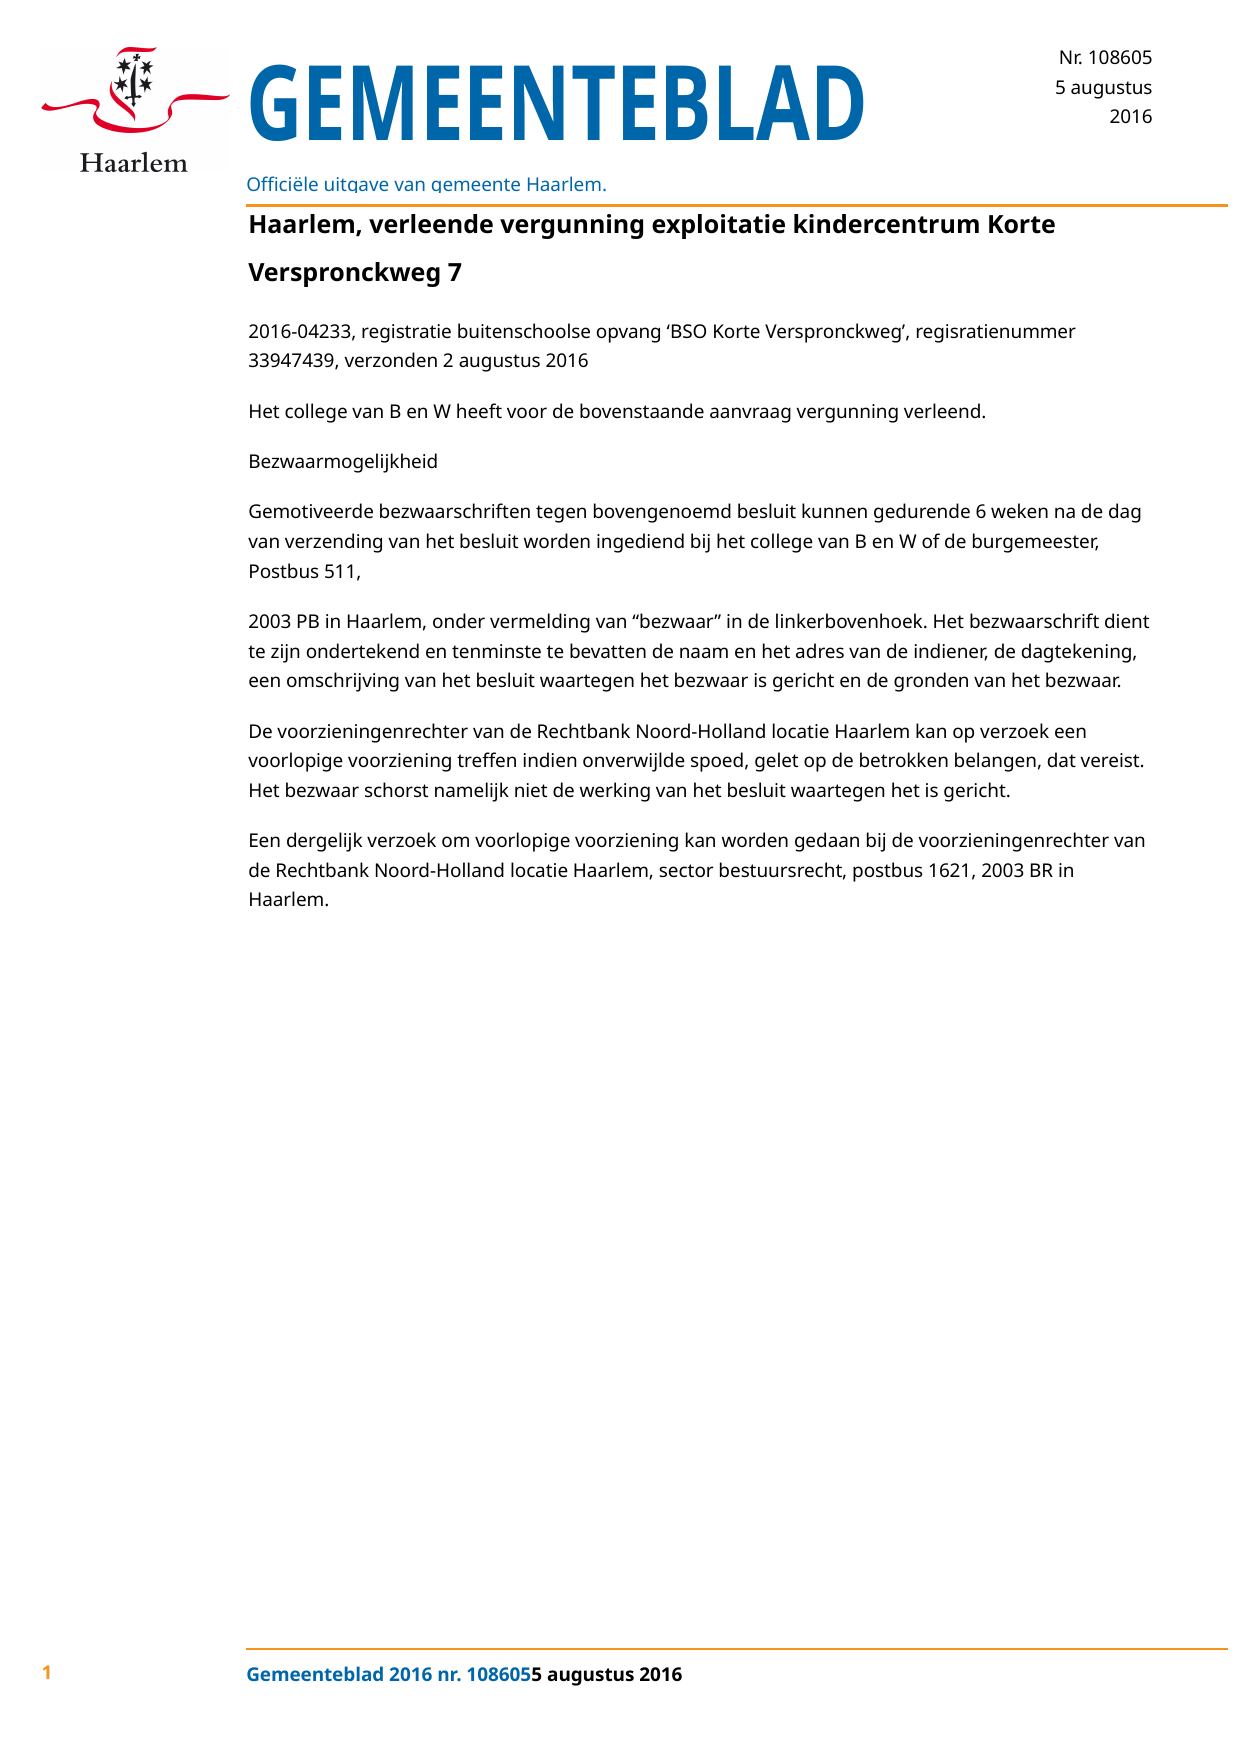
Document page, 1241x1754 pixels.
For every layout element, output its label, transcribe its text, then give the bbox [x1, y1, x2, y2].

text De voorzieningenrechter van de Rechtbank Noord-Holland locatie Haarlem kan op verzoek een voorlopige voorziening treffen indien onverwijlde spoed, gelet op de betrokken belangen, dat vereist. Het bezwaar schorst namelijk niet de werking van het besluit waartegen het is gericht. [248, 718, 1152, 803]
text 2003 PB in Haarlem, onder vermelding van “bezwaar” in de linkerbovenhoek. Het bezwaarschrift dient te zijn ondertekend en tenminste te bevatten de naam en het adres van de indiener, de dagtekening, een omschrijving van het besluit waartegen het bezwaar is gericht en de gronden van het bezwaar. [248, 608, 1152, 693]
text Bezwaarmogelijkheid [248, 448, 1152, 474]
text Gemotiveerde bezwaarschriften tegen bovengenoemd besluit kunnen gedurende 6 weken na de dag van verzending van het besluit worden ingediend bij het college van B en W of de burgemeester, Postbus 511, [248, 499, 1152, 584]
text 2016-04233, registratie buitenschoolse opvang ‘BSO Korte Verspronckweg’, regisratienummer 33947439, verzonden 2 augustus 2016 [248, 318, 1152, 373]
text Het college van B en W heeft voor de bovenstaande aanvraag vergunning verleend. [248, 398, 1152, 424]
text Een dergelijk verzoek om voorlopige voorziening kan worden gedaan bij de voorzieningenrechter van de Rechtbank Noord-Holland locatie Haarlem, sector bestuursrecht, postbus 1621, 2003 BR in Haarlem. [248, 827, 1152, 912]
text Haarlem, verleende vergunning exploitatie kindercentrum Korte Verspronckweg 7 [248, 207, 1152, 288]
picture [41, 47, 231, 172]
